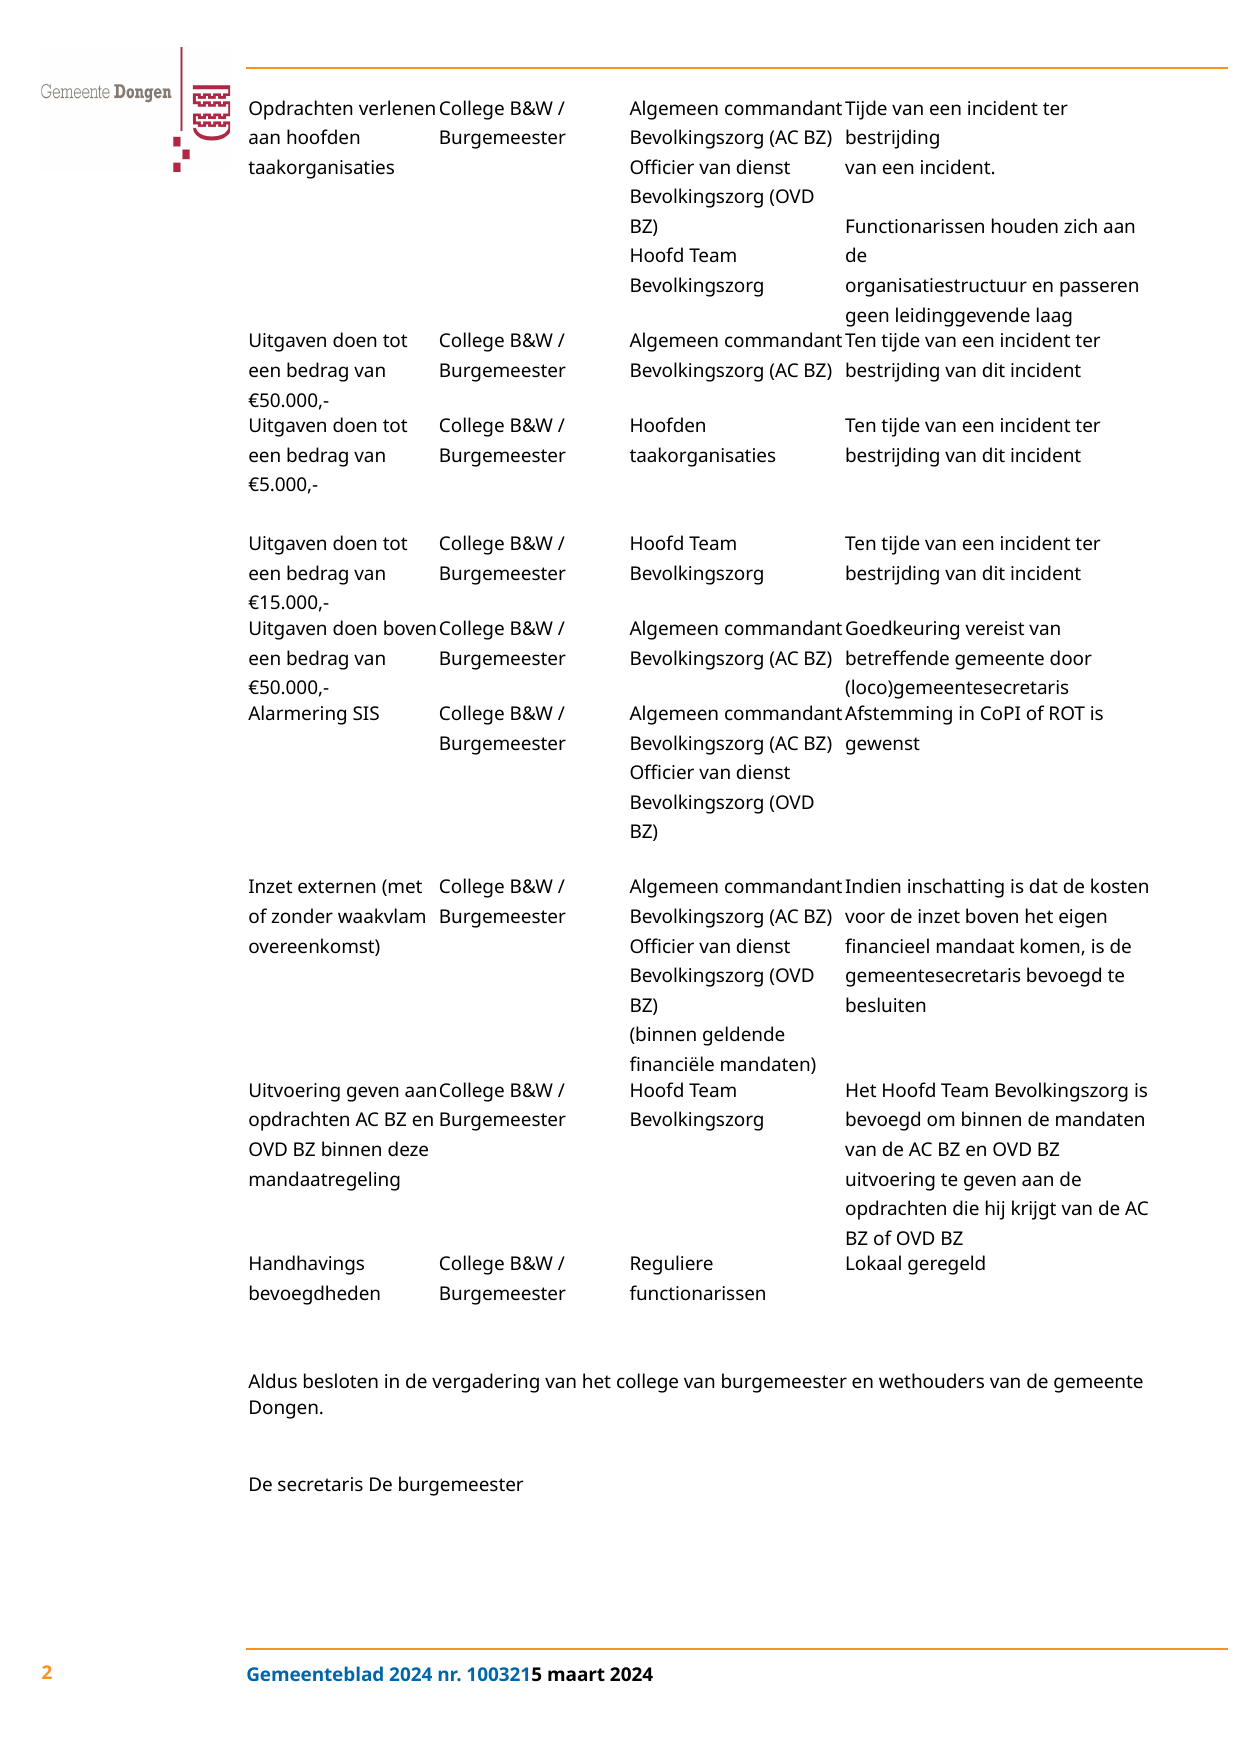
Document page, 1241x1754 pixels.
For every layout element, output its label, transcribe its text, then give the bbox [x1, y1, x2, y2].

table_cell College B&W / Burgemeester [439, 95, 629, 328]
text Aldus besloten in de vergadering van het college van burgemeester en wethouders van de gemeente Dongen. [248, 1368, 1152, 1420]
table_header Uitgaven doen tot een bedrag van €15.000,- [248, 530, 439, 615]
table_cell Het Hoofd Team Bevolkingszorg is bevoegd om binnen de mandaten van de AC BZ en OVD BZ uitvoering te geven aan de opdrachten die hij krijgt van de AC BZ of OVD BZ [845, 1077, 1152, 1251]
table_header Ten tijde van een incident ter bestrijding van dit incident [845, 530, 1152, 615]
table_cell College B&W / Burgemeester [439, 1251, 629, 1306]
table_cell Uitgaven doen tot een bedrag van €50.000,- [248, 328, 439, 412]
table_cell College B&W / Burgemeester [439, 700, 629, 874]
table_cell College B&W / Burgemeester [439, 615, 629, 700]
table_cell College B&W / Burgemeester [439, 874, 629, 1077]
table_cell Ten tijde van een incident ter bestrijding van dit incident [845, 328, 1152, 412]
table_cell Algemeen commandant Bevolkingszorg (AC BZ) [629, 328, 845, 412]
table_cell Afstemming in CoPI of ROT is gewenst [845, 700, 1152, 874]
table_cell Algemeen commandant Bevolkingszorg (AC BZ) Officier van dienst Bevolkingszorg (OVD BZ) [629, 700, 845, 874]
picture [41, 47, 231, 172]
table_cell College B&W / Burgemeester [439, 413, 629, 497]
table_cell College B&W / Burgemeester [439, 1077, 629, 1251]
table_cell Handhavings bevoegdheden [248, 1251, 439, 1306]
table_cell Uitgaven doen boven een bedrag van €50.000,- [248, 615, 439, 700]
table_cell Lokaal geregeld [845, 1251, 1152, 1306]
table_cell College B&W / Burgemeester [439, 328, 629, 412]
table_cell Uitgaven doen tot een bedrag van €5.000,- [248, 413, 439, 497]
table_cell Algemeen commandant Bevolkingszorg (AC BZ) Officier van dienst Bevolkingszorg (OVD BZ) (binnen geldende financiële mandaten) [629, 874, 845, 1077]
table_cell Uitvoering geven aan opdrachten AC BZ en OVD BZ binnen deze mandaatregeling [248, 1077, 439, 1251]
table_cell Indien inschatting is dat de kosten voor de inzet boven het eigen financieel mandaat komen, is de gemeentesecretaris bevoegd te besluiten [845, 874, 1152, 1077]
text De secretaris De burgemeester [248, 1471, 1152, 1497]
table_cell Hoofd Team Bevolkingszorg [629, 1077, 845, 1251]
table_cell Inzet externen (met of zonder waakvlam overeenkomst) [248, 874, 439, 1077]
table_cell Algemeen commandant Bevolkingszorg (AC BZ) Officier van dienst Bevolkingszorg (OVD BZ) Hoofd Team Bevolkingszorg [629, 95, 845, 328]
table_cell Opdrachten verlenen aan hoofden taakorganisaties [248, 95, 439, 328]
table_cell Hoofden taakorganisaties [629, 413, 845, 497]
table_header Hoofd Team Bevolkingszorg [629, 530, 845, 615]
table_cell Goedkeuring vereist van betreffende gemeente door (loco)gemeentesecretaris [845, 615, 1152, 700]
table_cell Tijde van een incident ter bestrijding van een incident. Functionarissen houden zich aan de organisatiestructuur en passeren geen leidinggevende laag [845, 95, 1152, 328]
table_cell Reguliere functionarissen [629, 1251, 845, 1306]
table_header College B&W / Burgemeester [439, 530, 629, 615]
table_cell Ten tijde van een incident ter bestrijding van dit incident [845, 413, 1152, 497]
table_cell Algemeen commandant Bevolkingszorg (AC BZ) [629, 615, 845, 700]
table_cell Alarmering SIS [248, 700, 439, 874]
